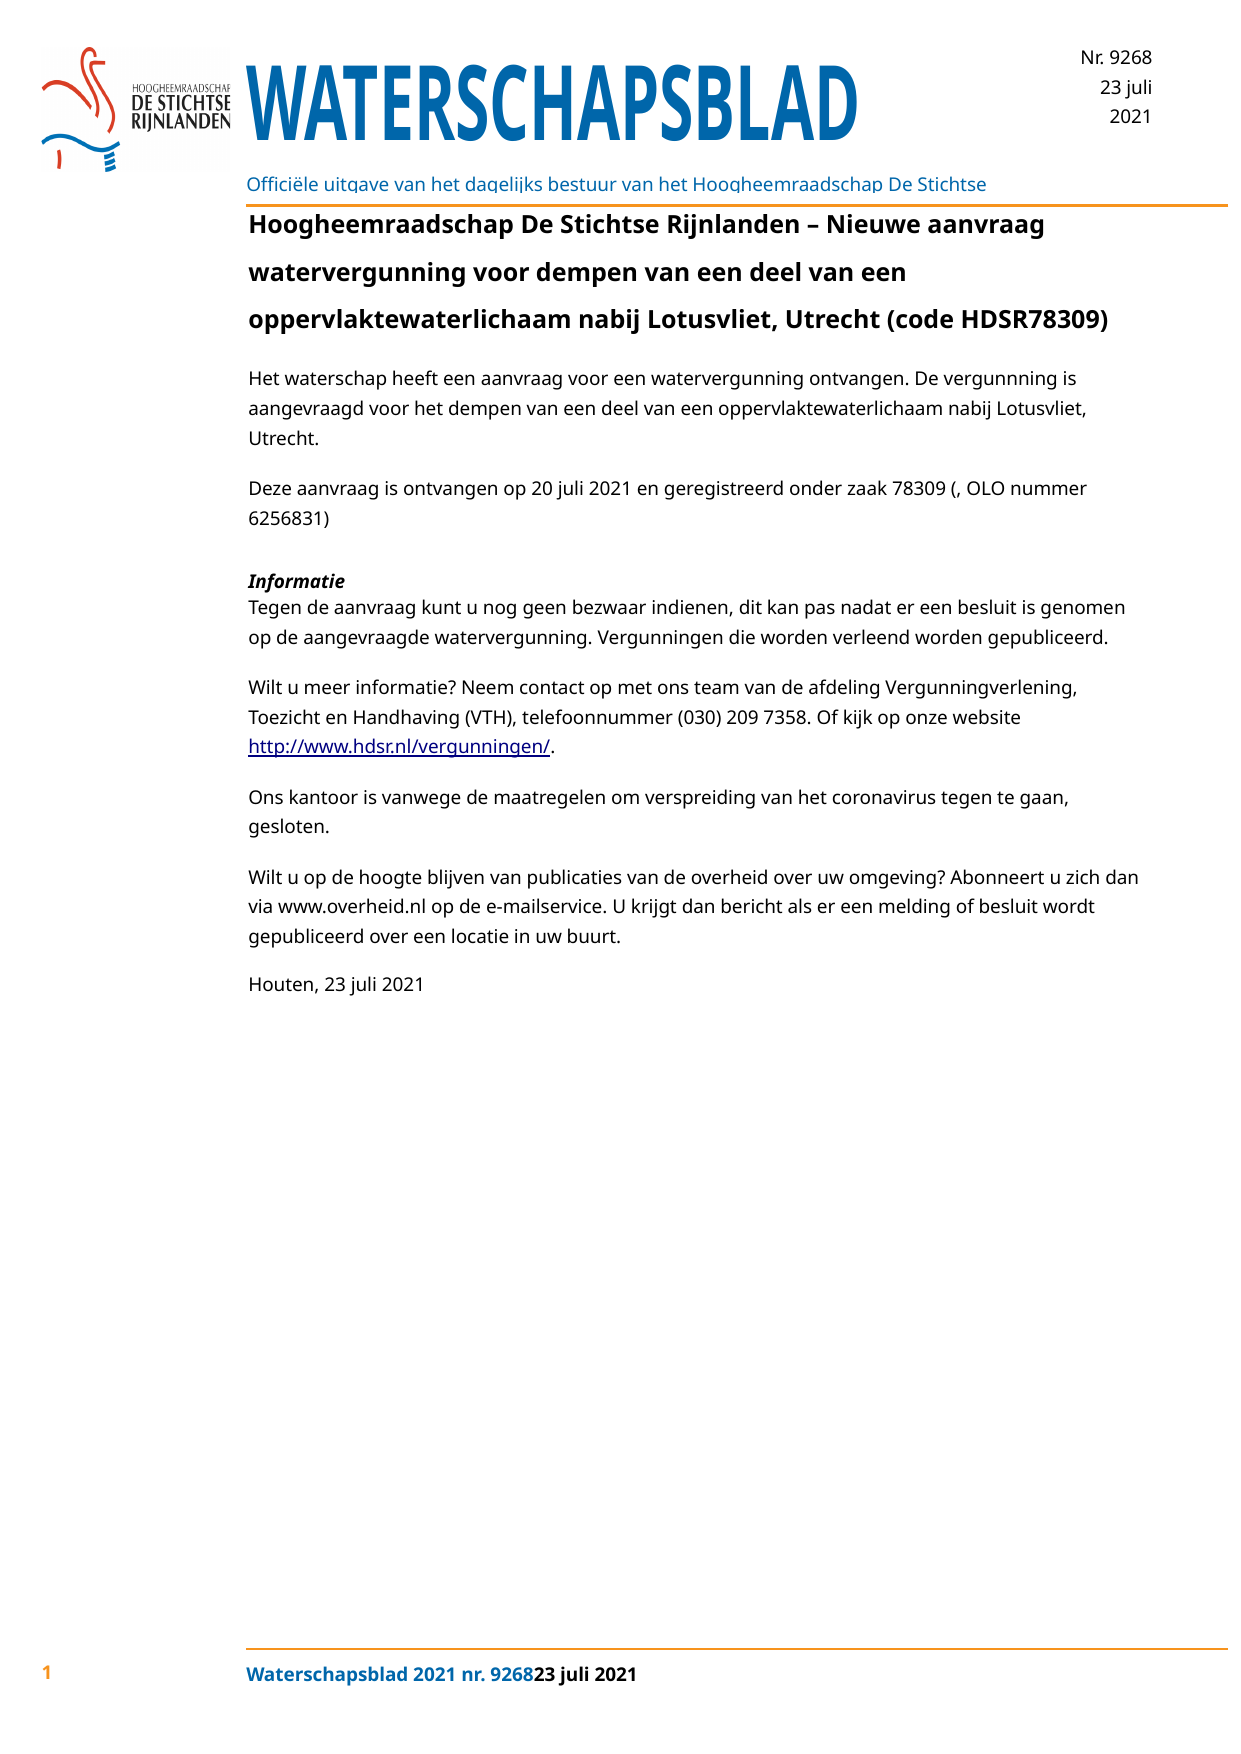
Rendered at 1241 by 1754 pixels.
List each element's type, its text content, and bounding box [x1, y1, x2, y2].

text Wilt u meer informatie? Neem contact op met ons team van de afdeling Vergunningverlening, Toezicht en Handhaving (VTH), telefoonnummer (030) 209 7358. Of kijk op onze website http://www.hdsr.nl/vergunningen/. [248, 674, 1152, 759]
text Ons kantoor is vanwege de maatregelen om verspreiding van het coronavirus tegen te gaan, gesloten. [248, 784, 1152, 839]
text Tegen de aanvraag kunt u nog geen bezwaar indienen, dit kan pas nadat er een besluit is genomen op de aangevraagde watervergunning. Vergunningen die worden verleend worden gepubliceerd. [248, 594, 1152, 650]
text Informatie [248, 569, 1152, 594]
text Houten, 23 juli 2021 [248, 971, 1152, 997]
text Deze aanvraag is ontvangen op 20 juli 2021 en geregistreerd onder zaak 78309 (, OLO nummer 6256831) [248, 475, 1152, 530]
picture [41, 47, 231, 172]
text Hoogheemraadschap De Stichtse Rijnlanden – Nieuwe aanvraag watervergunning voor dempen van een deel van een oppervlaktewaterlichaam nabij Lotusvliet, Utrecht (code HDSR78309) [248, 207, 1152, 336]
text Wilt u op de hoogte blijven van publicaties van de overheid over uw omgeving? Abonneert u zich dan via www.overheid.nl op de e-mailservice. U krijgt dan bericht als er een melding of besluit wordt gepubliceerd over een locatie in uw buurt. [248, 864, 1152, 949]
text Het waterschap heeft een aanvraag voor een watervergunning ontvangen. De vergunnning is aangevraagd voor het dempen van een deel van een oppervlaktewaterlichaam nabij Lotusvliet, Utrecht. [248, 366, 1152, 450]
